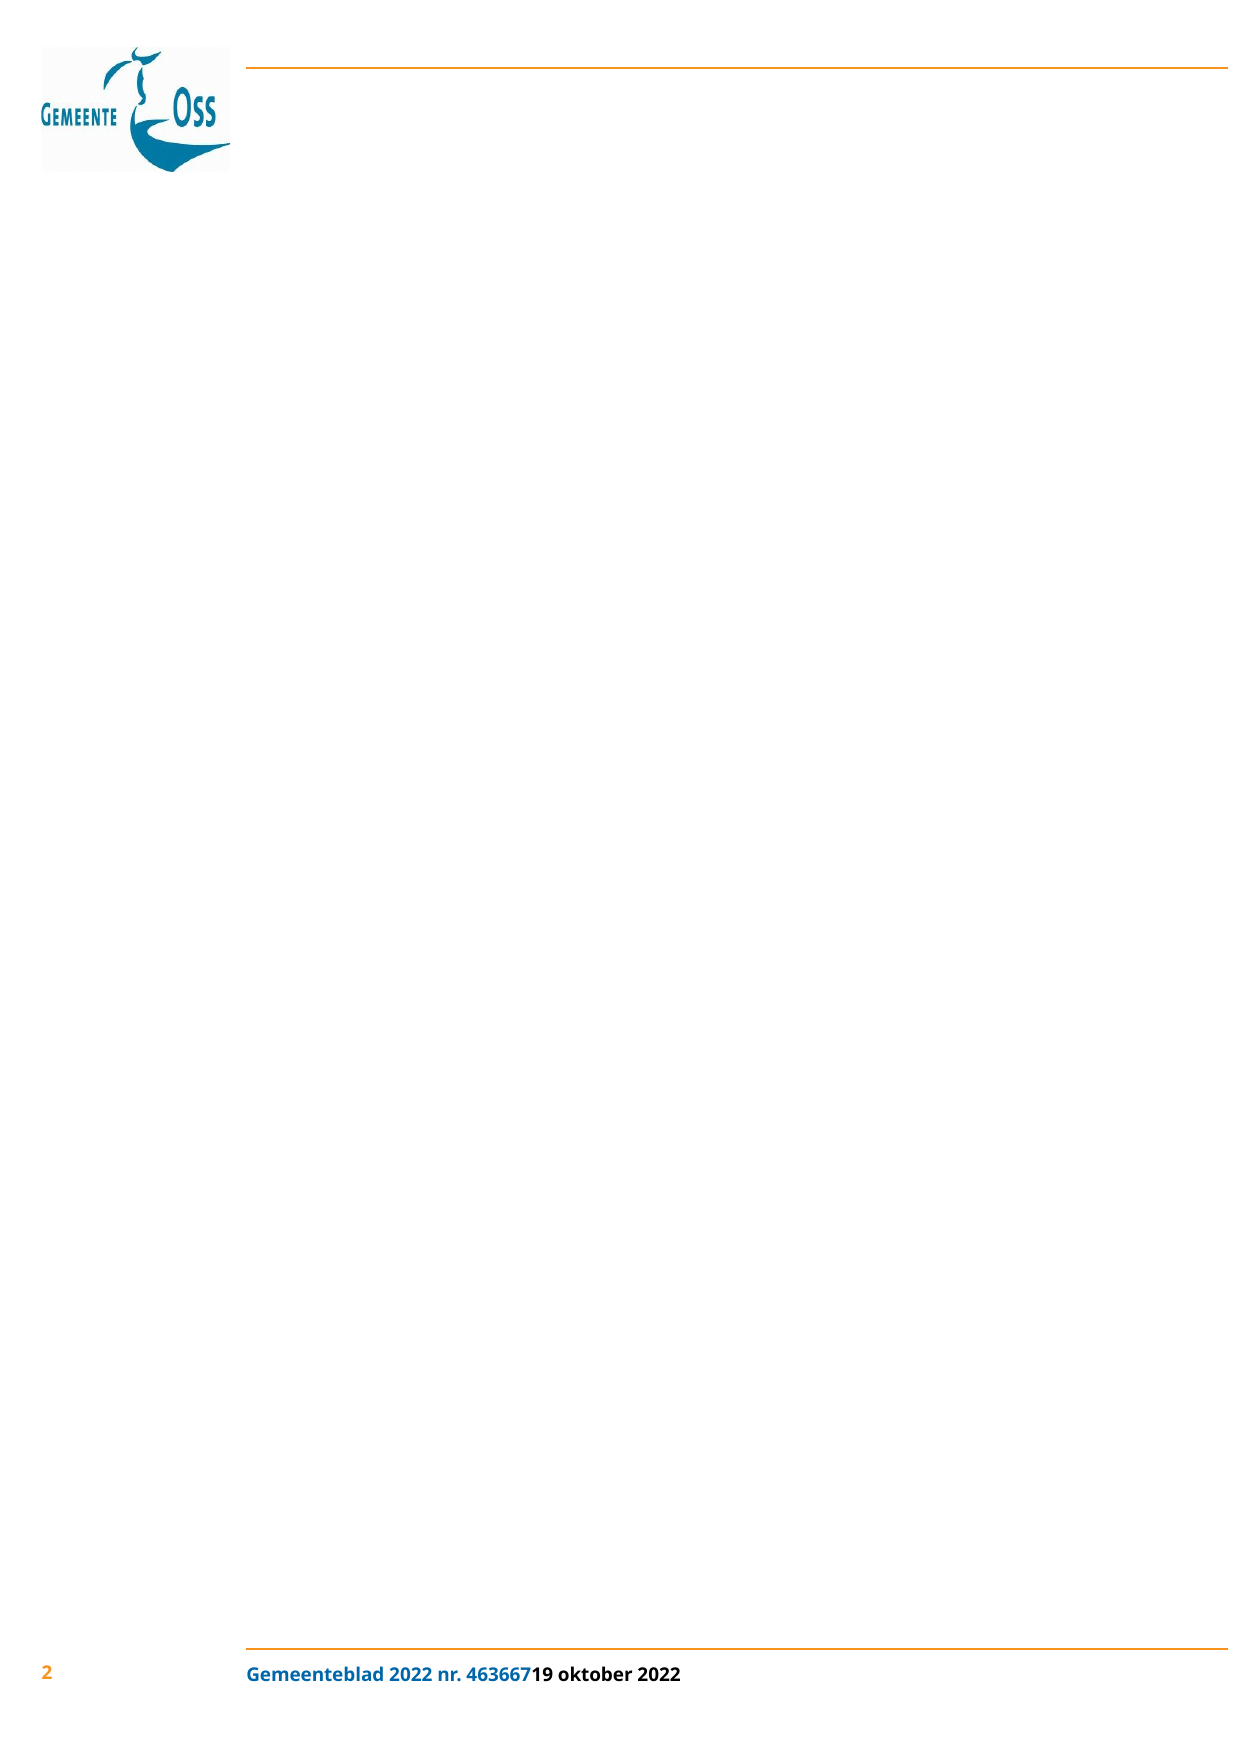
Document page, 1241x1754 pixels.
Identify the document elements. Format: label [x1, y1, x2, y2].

picture [41, 47, 231, 172]
